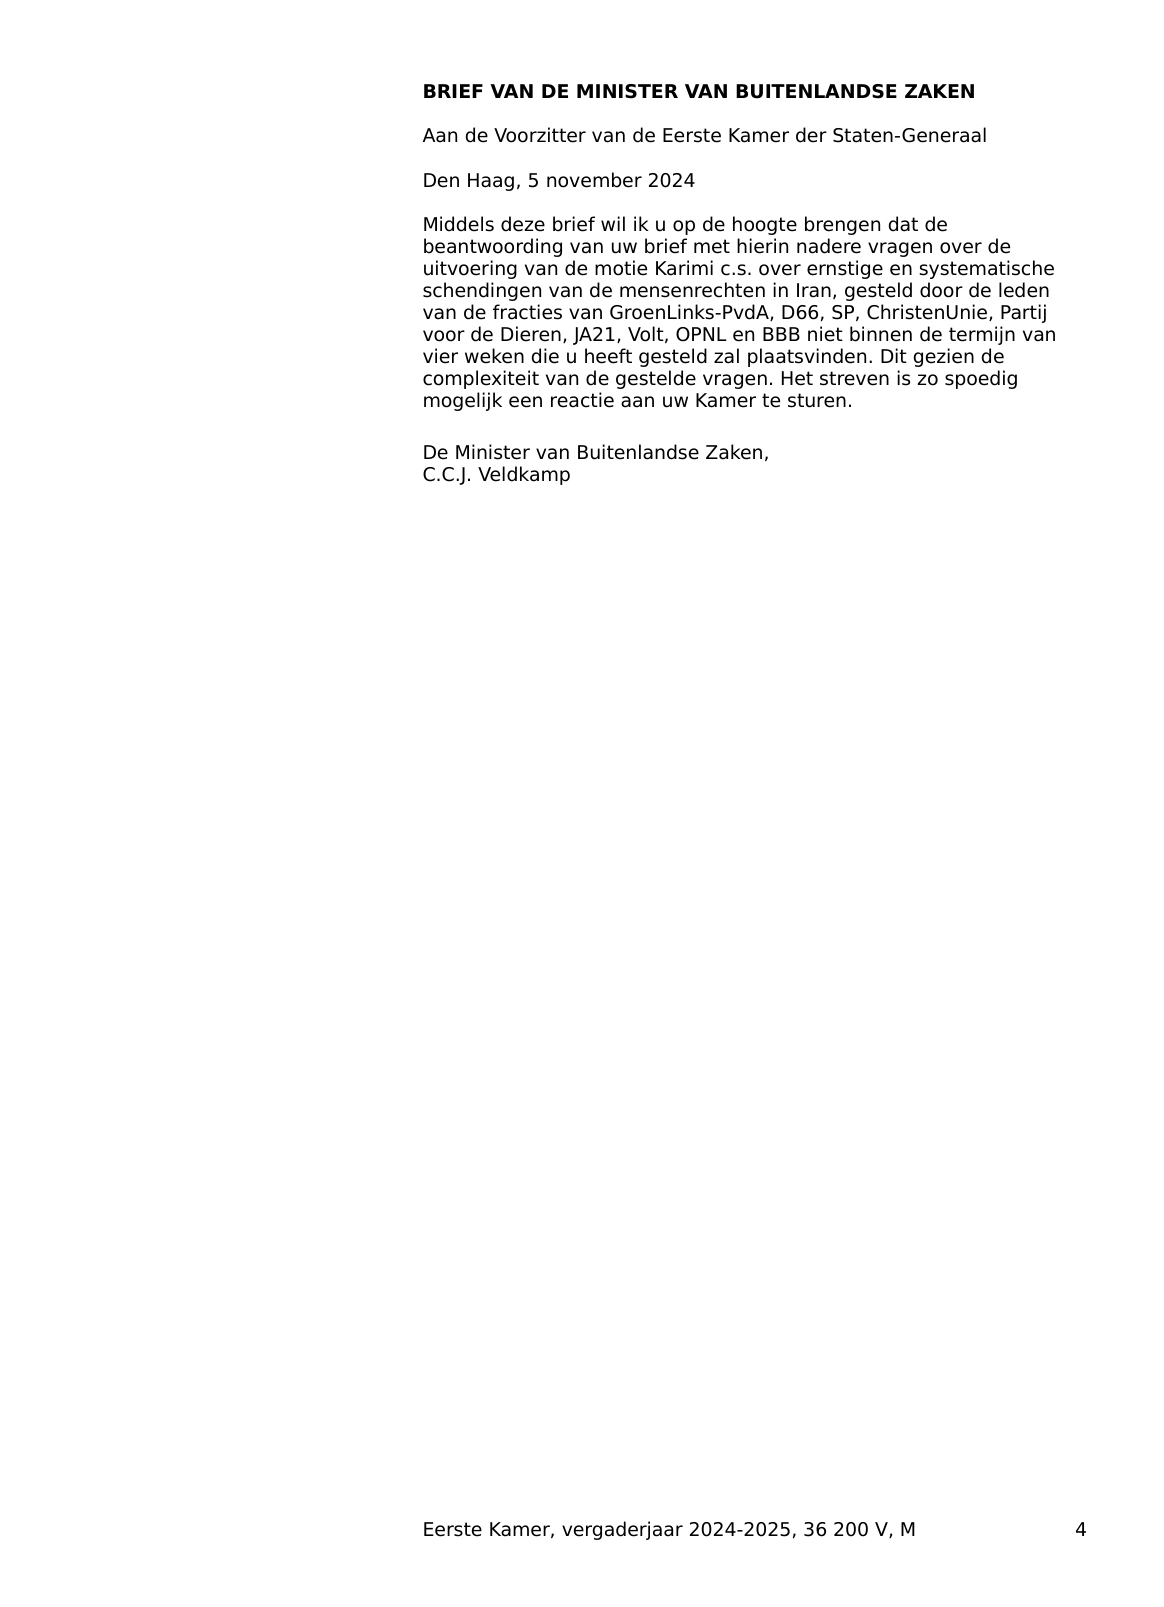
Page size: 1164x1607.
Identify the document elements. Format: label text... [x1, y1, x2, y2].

text Middels deze brief wil ik u op de hoogte brengen dat de beantwoording van uw brief met hierin nadere vragen over de uitvoering van de motie Karimi c.s. over ernstige en systematische schendingen van de mensenrechten in Iran, gesteld door de leden van de fracties van GroenLinks-PvdA, D66, SP, ChristenUnie, Partij voor de Dieren, JA21, Volt, OPNL en BBB niet binnen de termijn van vier weken die u heeft gesteld zal plaatsvinden. Dit gezien de complexiteit van de gestelde vragen. Het streven is zo spoedig mogelijk een reactie aan uw Kamer te sturen. [422, 214, 1087, 412]
text Aan de Voorzitter van de Eerste Kamer der Staten-Generaal [422, 125, 1087, 147]
subtitle BRIEF VAN DE MINISTER VAN BUITENLANDSE ZAKEN [422, 81, 1087, 103]
text Den Haag, 5 november 2024 [422, 169, 1087, 192]
text De Minister van Buitenlandse Zaken, C.C.J. Veldkamp [422, 442, 1087, 486]
